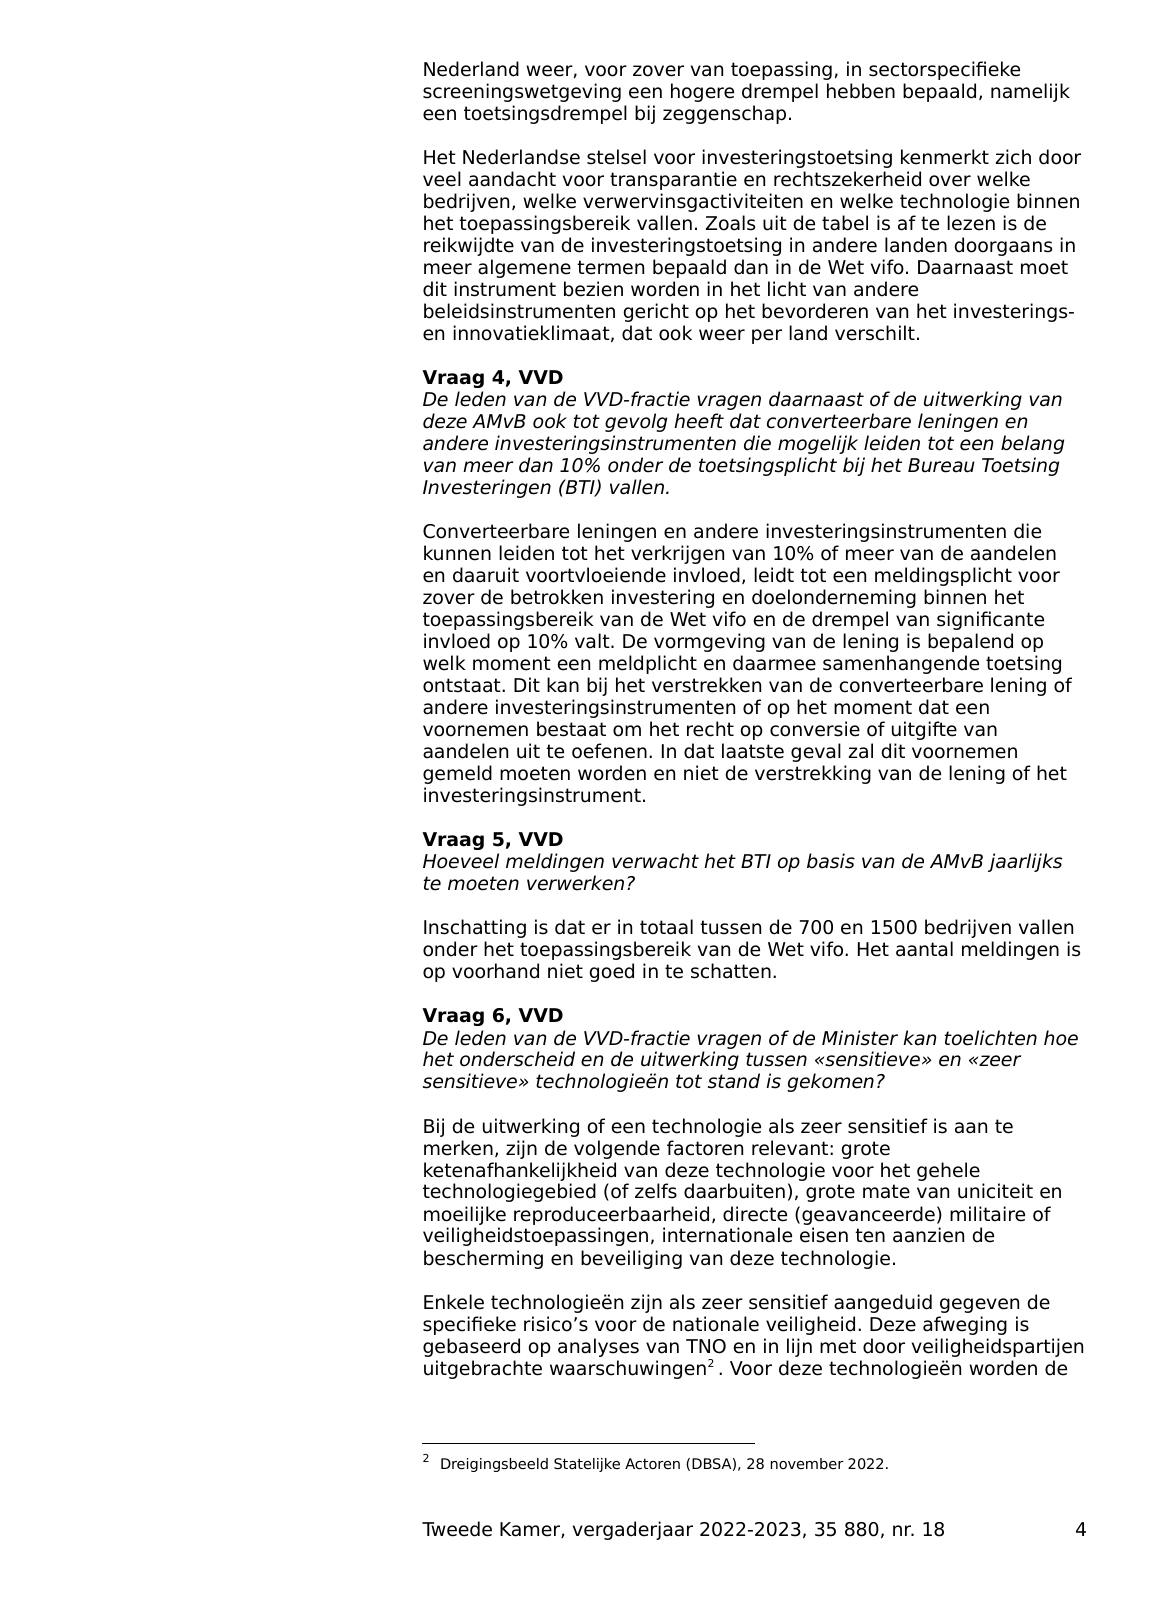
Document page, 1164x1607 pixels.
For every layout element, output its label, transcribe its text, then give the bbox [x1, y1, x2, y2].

text Dreigingsbeeld Statelijke Actoren (DBSA), 28 november 2022. [422, 1452, 1087, 1474]
text Bij de uitwerking of een technologie als zeer sensitief is aan te merken, zijn de volgende factoren relevant: grote ketenafhankelijkheid van deze technologie voor het gehele technologiegebied (of zelfs daarbuiten), grote mate van uniciteit en moeilijke reproduceerbaarheid, directe (geavanceerde) militaire of veiligheidstoepassingen, internationale eisen ten aanzien de bescherming en beveiliging van deze technologie. [422, 1116, 1087, 1269]
text Nederland weer, voor zover van toepassing, in sectorspecifieke screeningswetgeving een hogere drempel hebben bepaald, namelijk een toetsingsdrempel bij zeggenschap. [422, 59, 1087, 125]
text Vraag 5, VVD [422, 829, 1087, 851]
text Het Nederlandse stelsel voor investeringstoetsing kenmerkt zich door veel aandacht voor transparantie en rechtszekerheid over welke bedrijven, welke verwervinsgactiviteiten en welke technologie binnen het toepassingsbereik vallen. Zoals uit de tabel is af te lezen is de reikwijdte van de investeringstoetsing in andere landen doorgaans in meer algemene termen bepaald dan in de Wet vifo. Daarnaast moet dit instrument bezien worden in het licht van andere beleidsinstrumenten gericht op het bevorderen van het investerings- en innovatieklimaat, dat ook weer per land verschilt. [422, 147, 1087, 345]
text Vraag 4, VVD [422, 367, 1087, 389]
text Converteerbare leningen en andere investeringsinstrumenten die kunnen leiden tot het verkrijgen van 10% of meer van de aandelen en daaruit voortvloeiende invloed, leidt tot een meldingsplicht voor zover de betrokken investering en doelonderneming binnen het toepassingsbereik van de Wet vifo en de drempel van significante invloed op 10% valt. De vormgeving van de lening is bepalend op welk moment een meldplicht en daarmee samenhangende toetsing ontstaat. Dit kan bij het verstrekken van de converteerbare lening of andere investeringsinstrumenten of op het moment dat een voornemen bestaat om het recht op conversie of uitgifte van aandelen uit te oefenen. In dat laatste geval zal dit voornemen gemeld moeten worden en niet de verstrekking van de lening of het investeringsinstrument. [422, 521, 1087, 807]
text Enkele technologieën zijn als zeer sensitief aangeduid gegeven de specifieke risico’s voor de nationale veiligheid. Deze afweging is gebaseerd op analyses van TNO en in lijn met door veiligheidspartijen uitgebrachte waarschuwingen. Voor deze technologieën worden de [422, 1292, 1087, 1379]
text Inschatting is dat er in totaal tussen de 700 en 1500 bedrijven vallen onder het toepassingsbereik van de Wet vifo. Het aantal meldingen is op voorhand niet goed in te schatten. [422, 917, 1087, 983]
text Hoeveel meldingen verwacht het BTI op basis van de AMvB jaarlijks te moeten verwerken? [422, 851, 1087, 895]
text De leden van de VVD-fractie vragen daarnaast of de uitwerking van deze AMvB ook tot gevolg heeft dat converteerbare leningen en andere investeringsinstrumenten die mogelijk leiden tot een belang van meer dan 10% onder de toetsingsplicht bij het Bureau Toetsing Investeringen (BTI) vallen. [422, 389, 1087, 499]
text Vraag 6, VVD [422, 1005, 1087, 1027]
text De leden van de VVD-fractie vragen of de Minister kan toelichten hoe het onderscheid en de uitwerking tussen «sensitieve» en «zeer sensitieve» technologieën tot stand is gekomen? [422, 1027, 1087, 1093]
